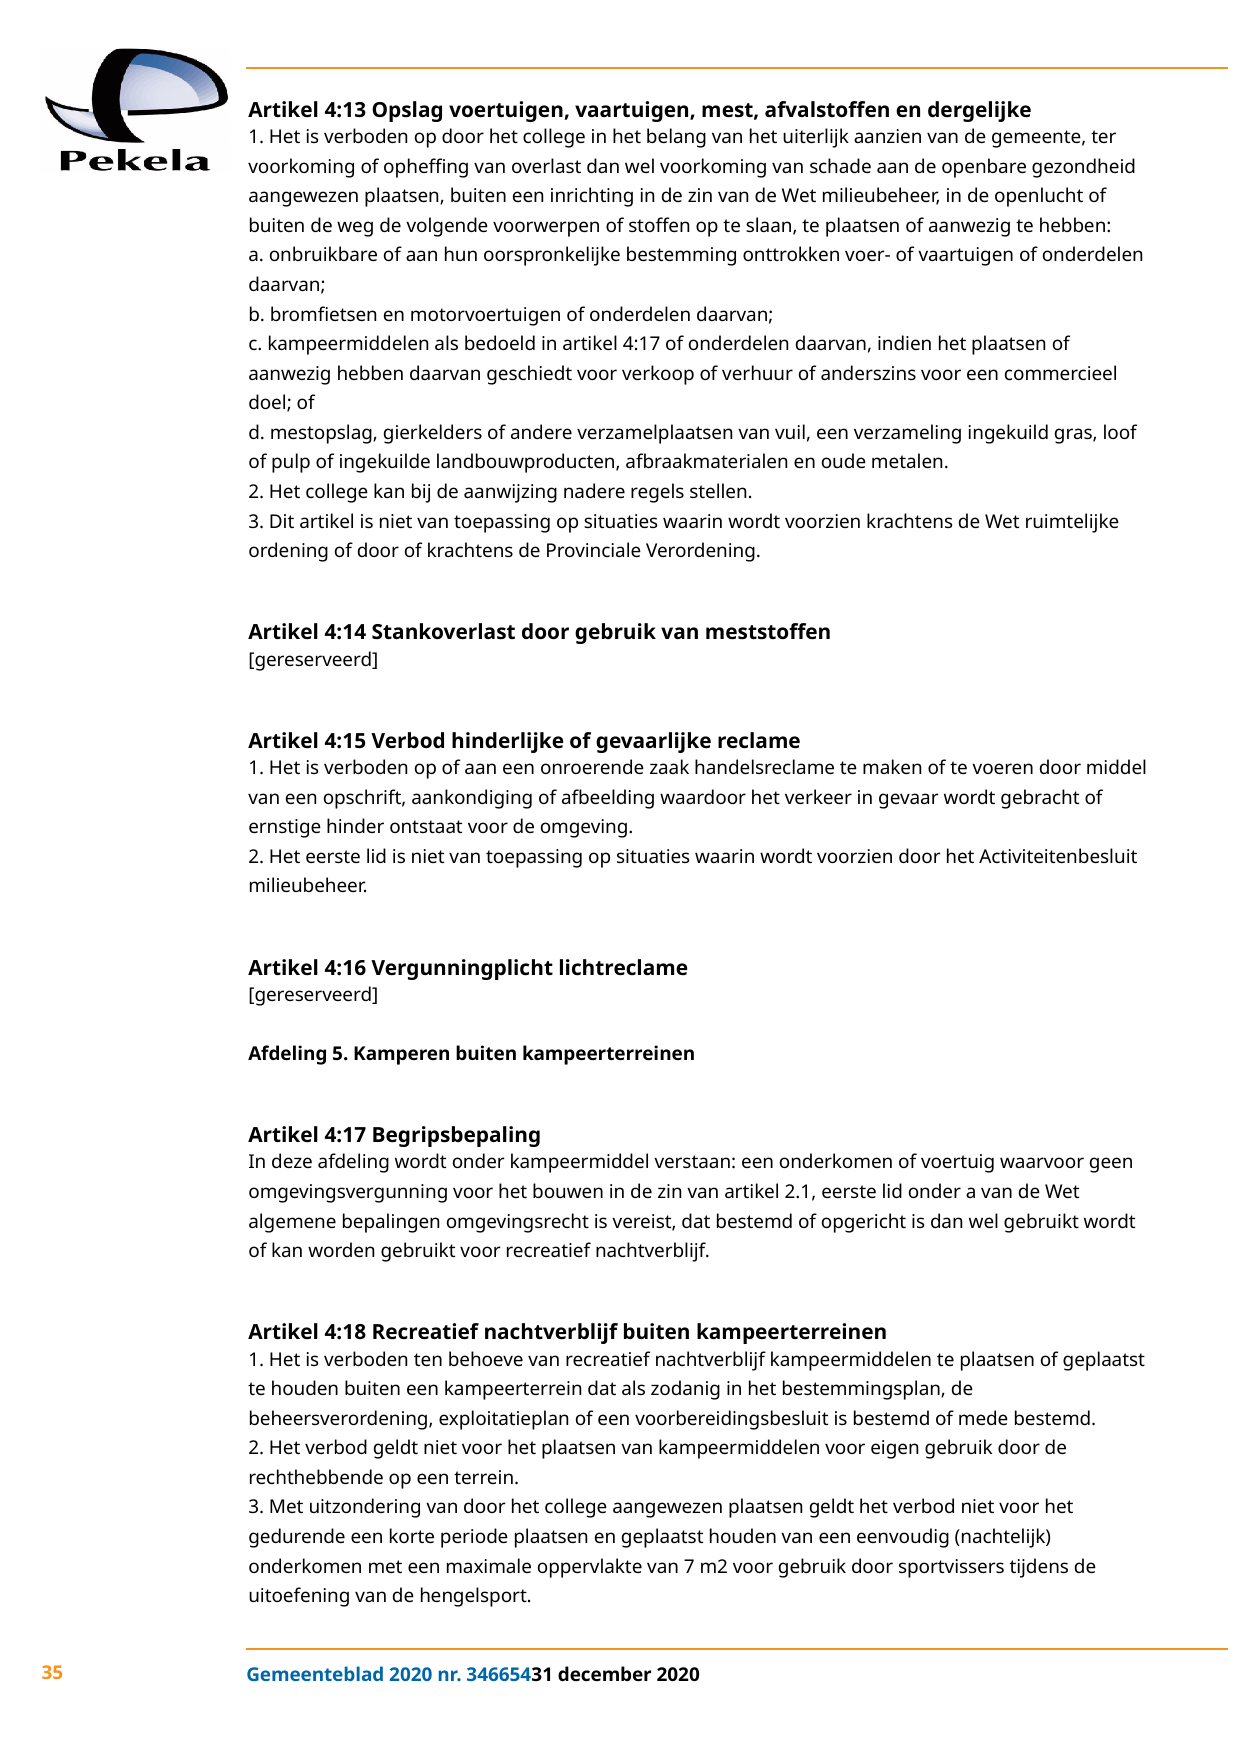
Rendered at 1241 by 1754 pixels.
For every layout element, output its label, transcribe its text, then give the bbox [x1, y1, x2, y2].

text 2. Het eerste lid is niet van toepassing op situaties waarin wordt voorzien door het Activiteitenbesluit milieubeheer. [248, 843, 1152, 898]
text Artikel 4:13 Opslag voertuigen, vaartuigen, mest, afvalstoffen en dergelijke [248, 95, 1152, 123]
text [gereserveerd] [248, 981, 1152, 1007]
text 2. Het verbod geldt niet voor het plaatsen van kampeermiddelen voor eigen gebruik door de rechthebbende op een terrein. [248, 1434, 1152, 1490]
text c. kampeermiddelen als bedoeld in artikel 4:17 of onderdelen daarvan, indien het plaatsen of aanwezig hebben daarvan geschiedt voor verkoop of verhuur of anderszins voor een commercieel doel; of [248, 330, 1152, 415]
text Artikel 4:16 Vergunningplicht lichtreclame [248, 953, 1152, 981]
text [gereserveerd] [248, 646, 1152, 672]
text 1. Het is verboden op of aan een onroerende zaak handelsreclame te maken of te voeren door middel van een opschrift, aankondiging of afbeelding waardoor het verkeer in gevaar wordt gebracht of ernstige hinder ontstaat voor de omgeving. [248, 754, 1152, 839]
picture [41, 47, 231, 172]
text Afdeling 5. Kamperen buiten kampeerterreinen [248, 1040, 1152, 1066]
text Artikel 4:18 Recreatief nachtverblijf buiten kampeerterreinen [248, 1317, 1152, 1346]
text a. onbruikbare of aan hun oorspronkelijke bestemming onttrokken voer- of vaartuigen of onderdelen daarvan; [248, 242, 1152, 297]
text 1. Het is verboden op door het college in het belang van het uiterlijk aanzien van de gemeente, ter voorkoming of opheffing van overlast dan wel voorkoming van schade aan de openbare gezondheid aangewezen plaatsen, buiten een inrichting in de zin van de Wet milieubeheer, in de openlucht of buiten de weg de volgende voorwerpen of stoffen op te slaan, te plaatsen of aanwezig te hebben: [248, 123, 1152, 238]
text d. mestopslag, gierkelders of andere verzamelplaatsen van vuil, een verzameling ingekuild gras, loof of pulp of ingekuilde landbouwproducten, afbraakmaterialen en oude metalen. [248, 419, 1152, 474]
text 1. Het is verboden ten behoeve van recreatief nachtverblijf kampeermiddelen te plaatsen of geplaatst te houden buiten een kampeerterrein dat als zodanig in het bestemmingsplan, de beheersverordening, exploitatieplan of een voorbereidingsbesluit is bestemd of mede bestemd. [248, 1346, 1152, 1431]
text b. bromfietsen en motorvoertuigen of onderdelen daarvan; [248, 301, 1152, 326]
text Artikel 4:15 Verbod hinderlijke of gevaarlijke reclame [248, 726, 1152, 754]
text 3. Dit artikel is niet van toepassing op situaties waarin wordt voorzien krachtens de Wet ruimtelijke ordening of door of krachtens de Provinciale Verordening. [248, 508, 1152, 563]
text 3. Met uitzondering van door het college aangewezen plaatsen geldt het verbod niet voor het gedurende een korte periode plaatsen en geplaatst houden van een eenvoudig (nachtelijk) onderkomen met een maximale oppervlakte van 7 m2 voor gebruik door sportvissers tijdens de uitoefening van de hengelsport. [248, 1494, 1152, 1608]
text In deze afdeling wordt onder kampeermiddel verstaan: een onderkomen of voertuig waarvoor geen omgevingsvergunning voor het bouwen in de zin van artikel 2.1, eerste lid onder a van de Wet algemene bepalingen omgevingsrecht is vereist, dat bestemd of opgericht is dan wel gebruikt wordt of kan worden gebruikt voor recreatief nachtverblijf. [248, 1149, 1152, 1263]
text Artikel 4:17 Begripsbepaling [248, 1120, 1152, 1149]
text Artikel 4:14 Stankoverlast door gebruik van meststoffen [248, 617, 1152, 646]
text 2. Het college kan bij de aanwijzing nadere regels stellen. [248, 478, 1152, 504]
